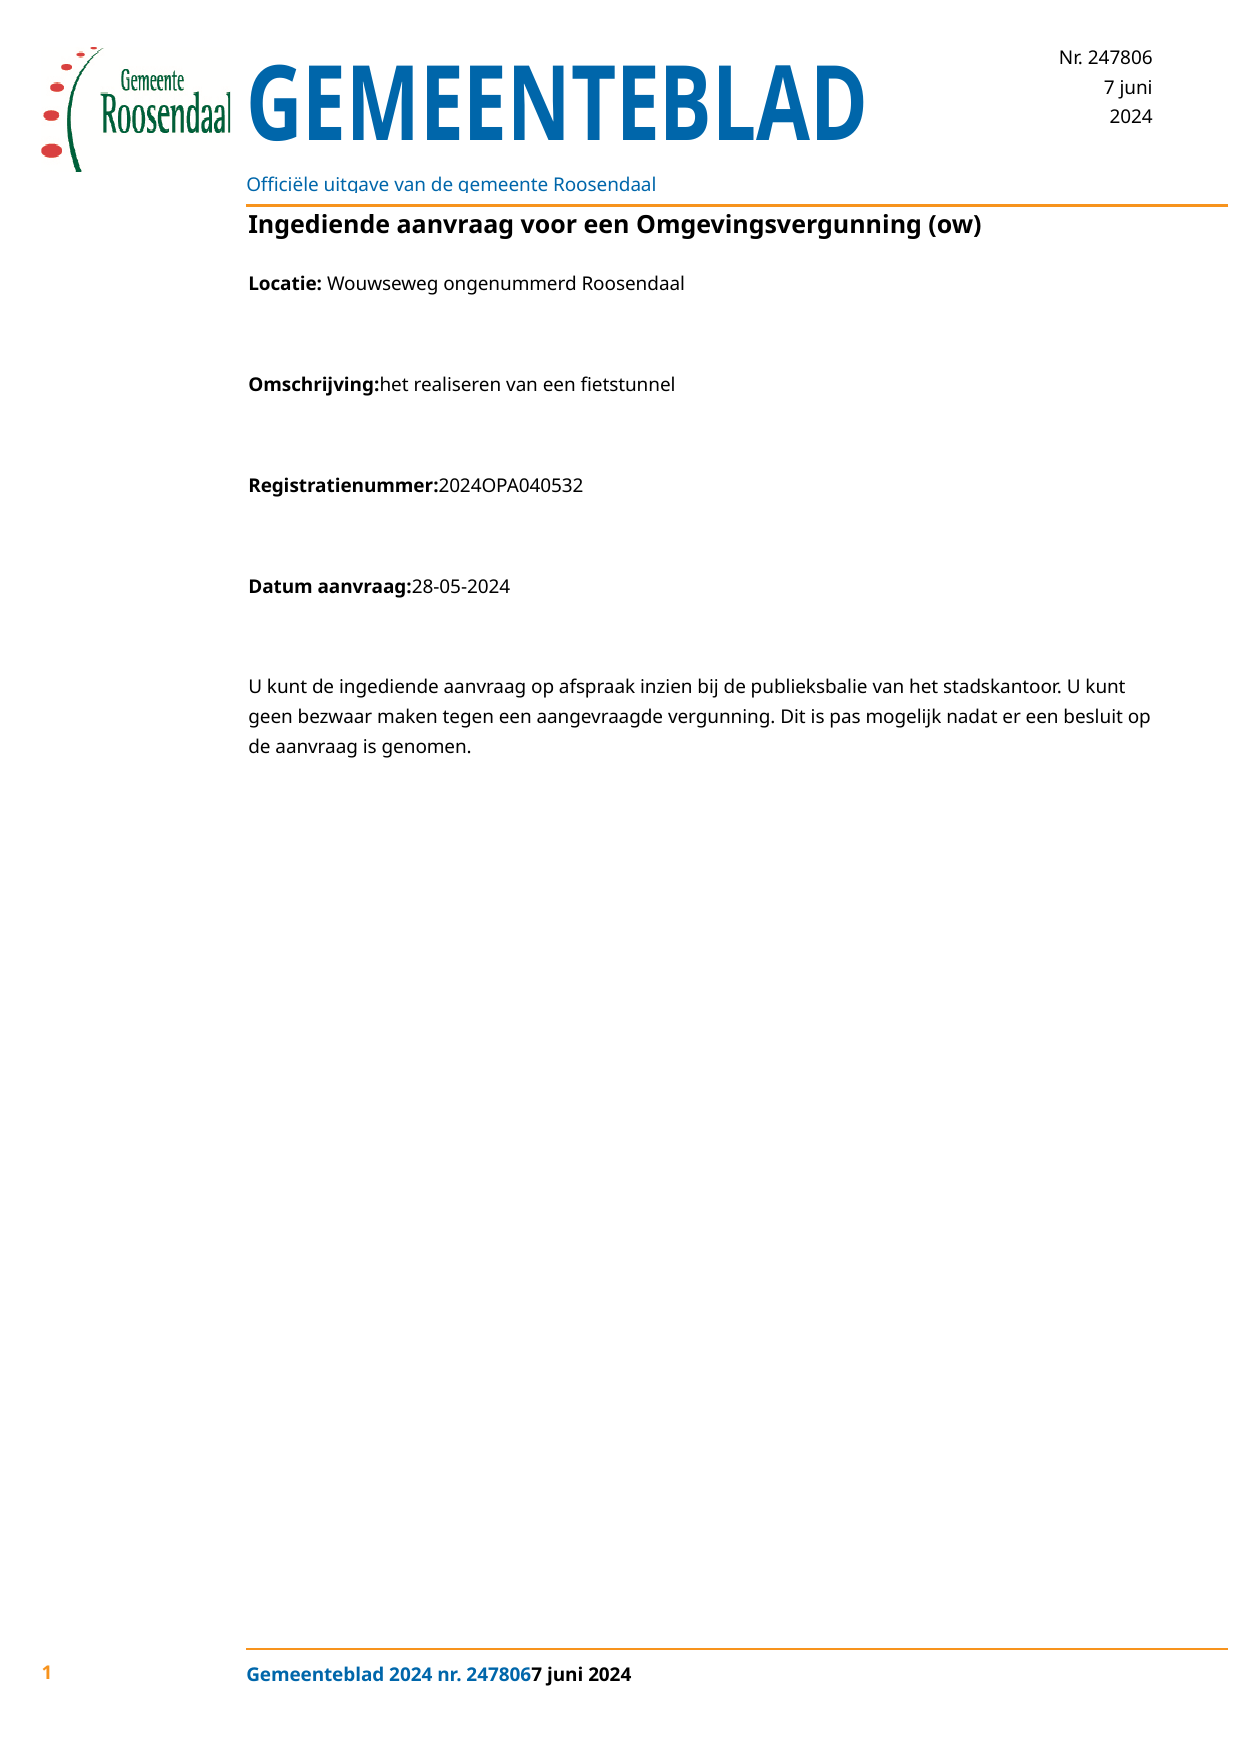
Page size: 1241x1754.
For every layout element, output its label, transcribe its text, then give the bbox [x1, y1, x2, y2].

text Locatie: Wouwseweg ongenummerd Roosendaal [248, 270, 1152, 296]
text Omschrijving:het realiseren van een fietstunnel [248, 371, 1152, 397]
text Ingediende aanvraag voor een Omgevingsvergunning (ow) [248, 207, 1152, 241]
picture [41, 47, 231, 172]
text U kunt de ingediende aanvraag op afspraak inzien bij de publieksbalie van het stadskantoor. U kunt geen bezwaar maken tegen een aangevraagde vergunning. Dit is pas mogelijk nadat er een besluit op de aanvraag is genomen. [248, 674, 1152, 758]
text Datum aanvraag:28-05-2024 [248, 573, 1152, 598]
text Registratienummer:2024OPA040532 [248, 472, 1152, 498]
